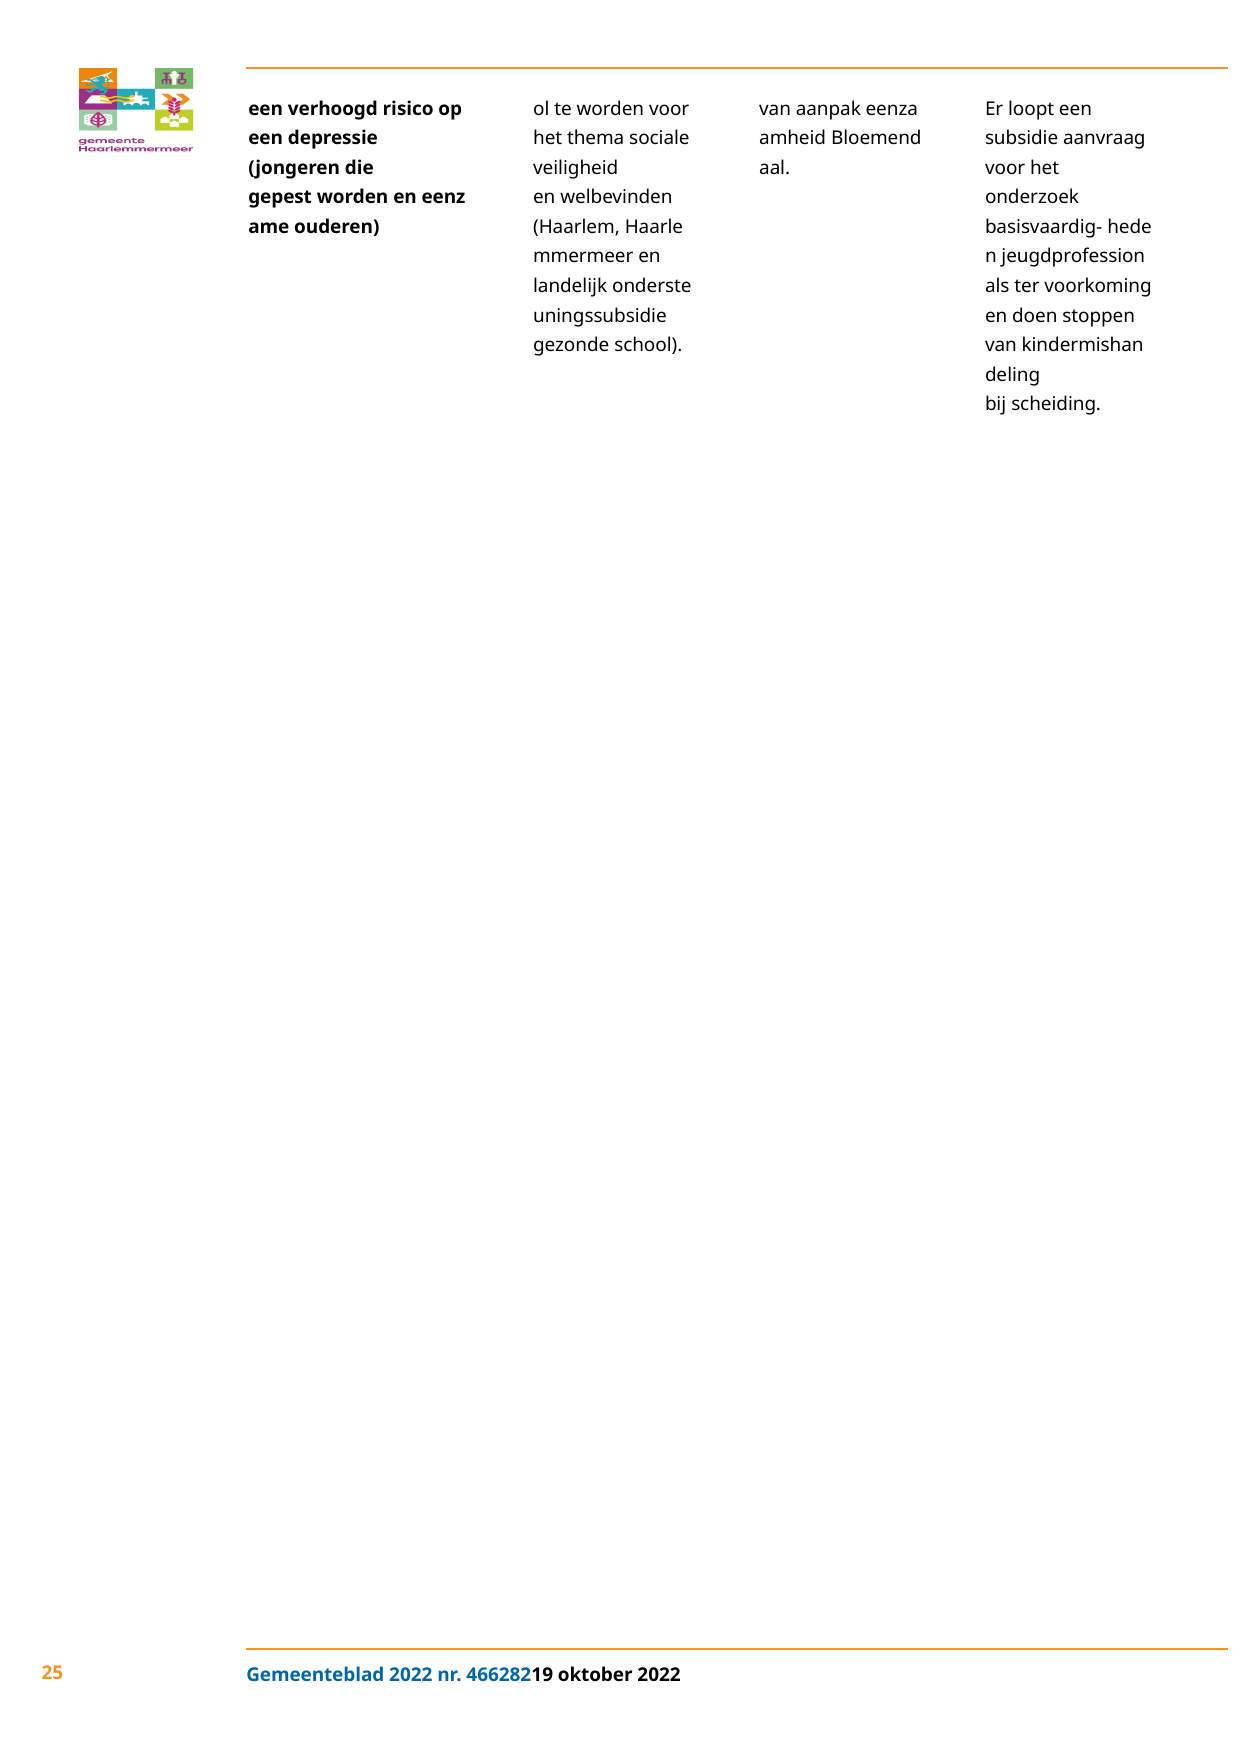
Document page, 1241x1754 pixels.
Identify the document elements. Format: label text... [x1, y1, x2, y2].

picture [41, 47, 231, 172]
table_cell een verhoogd risico op een depressie (jongeren die gepest worden en eenzame ouderen) [248, 95, 474, 416]
table_cell van aanpak eenzaamheid Bloemendaal. [700, 95, 926, 416]
table_cell ol te worden voor het thema sociale veiligheid en welbevinden (Haarlem, Haarlemmermeer en landelijk ondersteuningssubsidie gezonde school). [474, 95, 700, 416]
table_cell Er loopt een subsidie aanvraag voor het onderzoek basisvaardig- heden jeugdprofessionals ter voorkoming en doen stoppen van kindermishandeling bij scheiding. [926, 95, 1152, 416]
